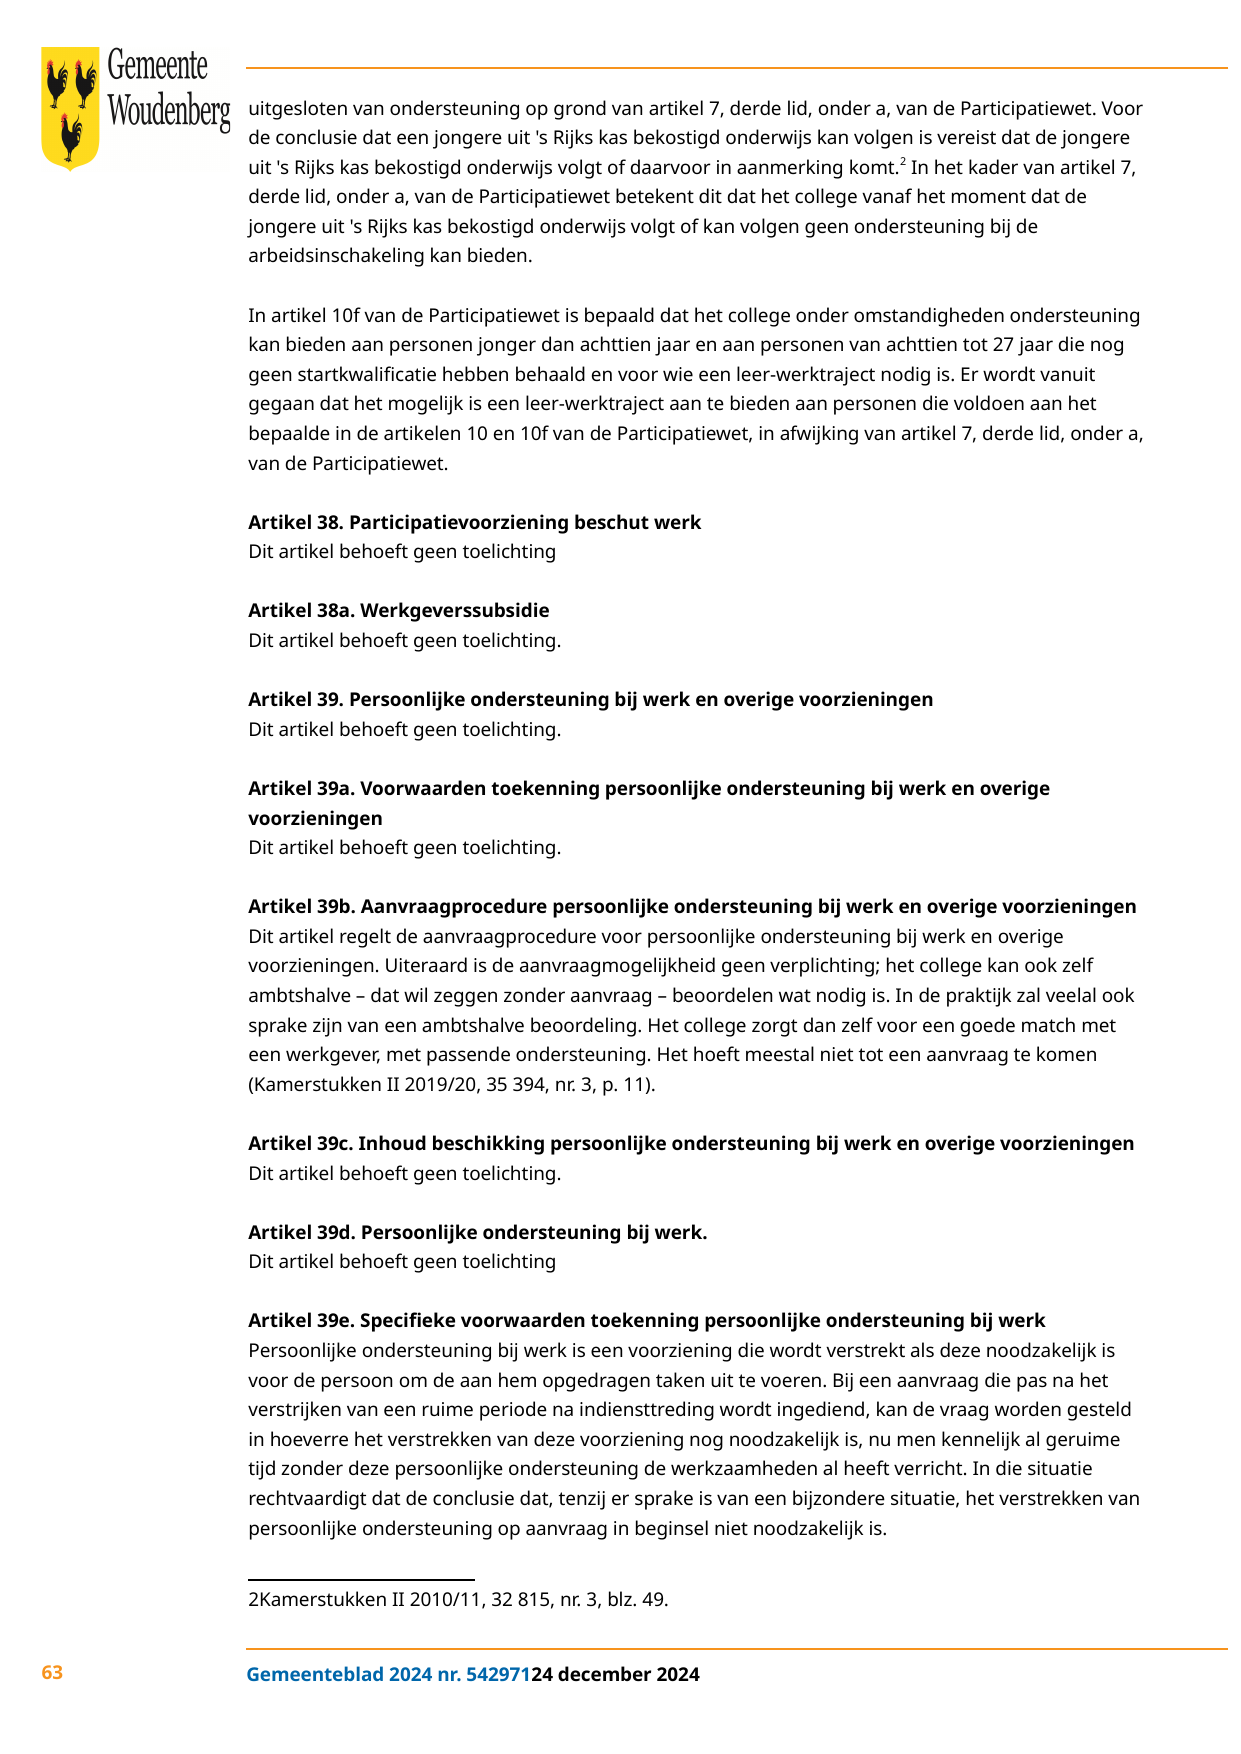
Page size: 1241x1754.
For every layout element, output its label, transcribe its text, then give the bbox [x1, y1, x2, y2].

text Dit artikel behoeft geen toelichting. [248, 1160, 1152, 1186]
text Dit artikel behoeft geen toelichting. [248, 834, 1152, 860]
text Artikel 39a. Voorwaarden toekenning persoonlijke ondersteuning bij werk en overige voorzieningen [248, 775, 1152, 831]
text uitgesloten van ondersteuning op grond van artikel 7, derde lid, onder a, van de Participatiewet. Voor de conclusie dat een jongere uit 's Rijks kas bekostigd onderwijs kan volgen is vereist dat de jongere uit 's Rijks kas bekostigd onderwijs volgt of daarvoor in aanmerking komt. In het kader van artikel 7, derde lid, onder a, van de Participatiewet betekent dit dat het college vanaf het moment dat de jongere uit 's Rijks kas bekostigd onderwijs volgt of kan volgen geen ondersteuning bij de arbeidsinschakeling kan bieden. [248, 95, 1152, 268]
text Artikel 39d. Persoonlijke ondersteuning bij werk. [248, 1219, 1152, 1245]
text Dit artikel behoeft geen toelichting. [248, 716, 1152, 742]
text Dit artikel behoeft geen toelichting [248, 538, 1152, 564]
text Persoonlijke ondersteuning bij werk is een voorziening die wordt verstrekt als deze noodzakelijk is voor de persoon om de aan hem opgedragen taken uit te voeren. Bij een aanvraag die pas na het verstrijken van een ruime periode na indiensttreding wordt ingediend, kan de vraag worden gesteld in hoeverre het verstrekken van deze voorziening nog noodzakelijk is, nu men kennelijk al geruime tijd zonder deze persoonlijke ondersteuning de werkzaamheden al heeft verricht. In die situatie rechtvaardigt dat de conclusie dat, tenzij er sprake is van een bijzondere situatie, het verstrekken van persoonlijke ondersteuning op aanvraag in beginsel niet noodzakelijk is. [248, 1337, 1152, 1541]
text Dit artikel behoeft geen toelichting [248, 1248, 1152, 1274]
text Artikel 39c. Inhoud beschikking persoonlijke ondersteuning bij werk en overige voorzieningen [248, 1130, 1152, 1156]
text Kamerstukken II 2010/11, 32 815, nr. 3, blz. 49. [248, 1586, 1152, 1612]
picture [41, 47, 231, 172]
text Artikel 38a. Werkgeverssubsidie [248, 598, 1152, 623]
text Artikel 39e. Specifieke voorwaarden toekenning persoonlijke ondersteuning bij werk [248, 1308, 1152, 1333]
text Dit artikel regelt de aanvraagprocedure voor persoonlijke ondersteuning bij werk en overige voorzieningen. Uiteraard is de aanvraagmogelijkheid geen verplichting; het college kan ook zelf ambtshalve – dat wil zeggen zonder aanvraag – beoordelen wat nodig is. In de praktijk zal veelal ook sprake zijn van een ambtshalve beoordeling. Het college zorgt dan zelf voor een goede match met een werkgever, met passende ondersteuning. Het hoeft meestal niet tot een aanvraag te komen (Kamerstukken II 2019/20, 35 394, nr. 3, p. 11). [248, 923, 1152, 1097]
text Dit artikel behoeft geen toelichting. [248, 627, 1152, 653]
text Artikel 39b. Aanvraagprocedure persoonlijke ondersteuning bij werk en overige voorzieningen [248, 893, 1152, 919]
text In artikel 10f van de Participatiewet is bepaald dat het college onder omstandigheden ondersteuning kan bieden aan personen jonger dan achttien jaar en aan personen van achttien tot 27 jaar die nog geen startkwalificatie hebben behaald en voor wie een leer-werktraject nodig is. Er wordt vanuit gegaan dat het mogelijk is een leer-werktraject aan te bieden aan personen die voldoen aan het bepaalde in de artikelen 10 en 10f van de Participatiewet, in afwijking van artikel 7, derde lid, onder a, van de Participatiewet. [248, 302, 1152, 476]
text Artikel 39. Persoonlijke ondersteuning bij werk en overige voorzieningen [248, 686, 1152, 712]
text Artikel 38. Participatievoorziening beschut werk [248, 509, 1152, 535]
